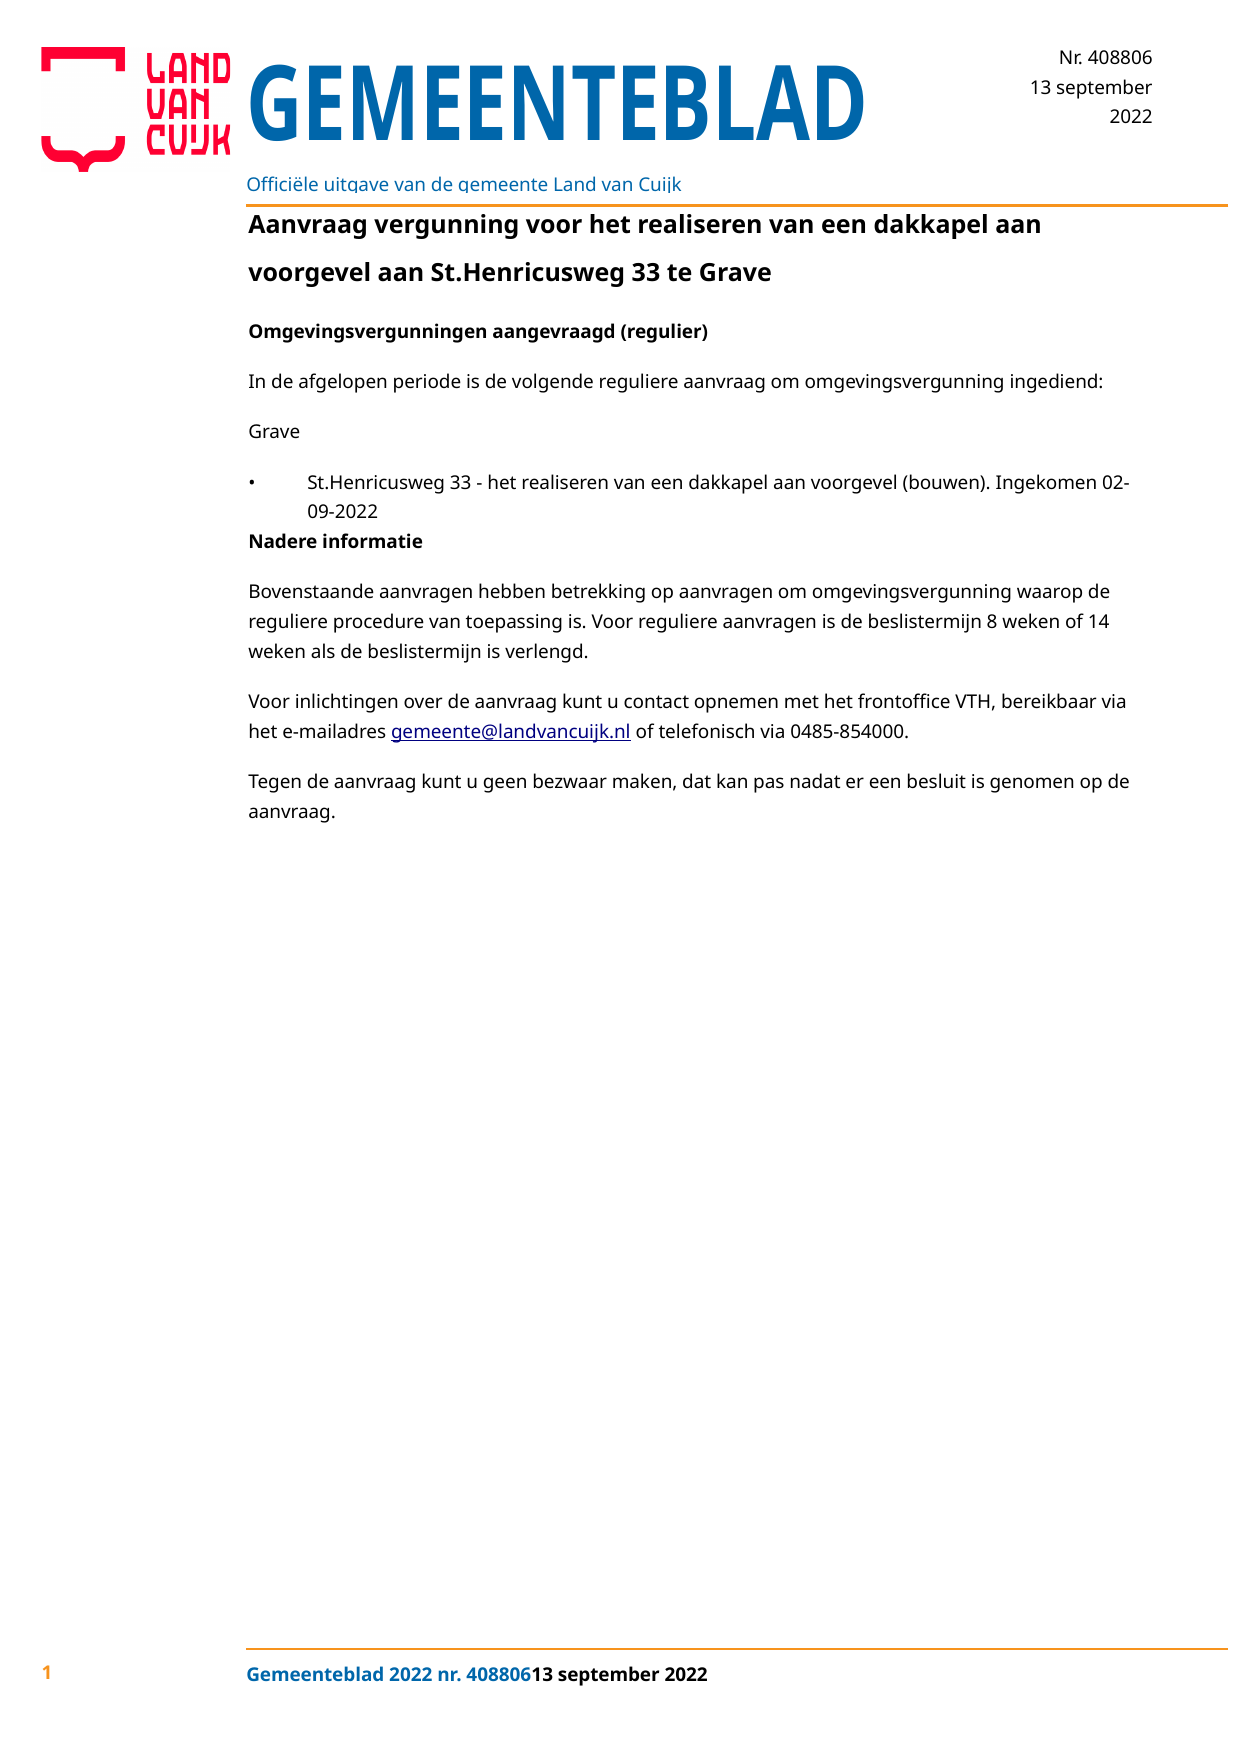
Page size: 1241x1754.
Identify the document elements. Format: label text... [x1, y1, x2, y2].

text Tegen de aanvraag kunt u geen bezwaar maken, dat kan pas nadat er een besluit is genomen op de aanvraag. [248, 768, 1152, 824]
text Bovenstaande aanvragen hebben betrekking op aanvragen om omgevingsvergunning waarop de reguliere procedure van toepassing is. Voor reguliere aanvragen is de beslistermijn 8 weken of 14 weken als de beslistermijn is verlengd. [248, 579, 1152, 664]
text Grave [248, 419, 1152, 444]
list St.Henricusweg 33 - het realiseren van een dakkapel aan voorgevel (bouwen). Ingekomen 02-09-2022 [248, 469, 1152, 524]
text Aanvraag vergunning voor het realiseren van een dakkapel aan voorgevel aan St.Henricusweg 33 te Grave [248, 207, 1152, 288]
text In de afgelopen periode is de volgende reguliere aanvraag om omgevingsvergunning ingediend: [248, 368, 1152, 394]
text Nadere informatie [248, 528, 1152, 554]
text Omgevingsvergunningen aangevraagd (regulier) [248, 318, 1152, 344]
picture [41, 47, 231, 172]
text Voor inlichtingen over de aanvraag kunt u contact opnemen met het frontoffice VTH, bereikbaar via het e-mailadres gemeente@landvancuijk.nl of telefonisch via 0485-854000. [248, 688, 1152, 744]
